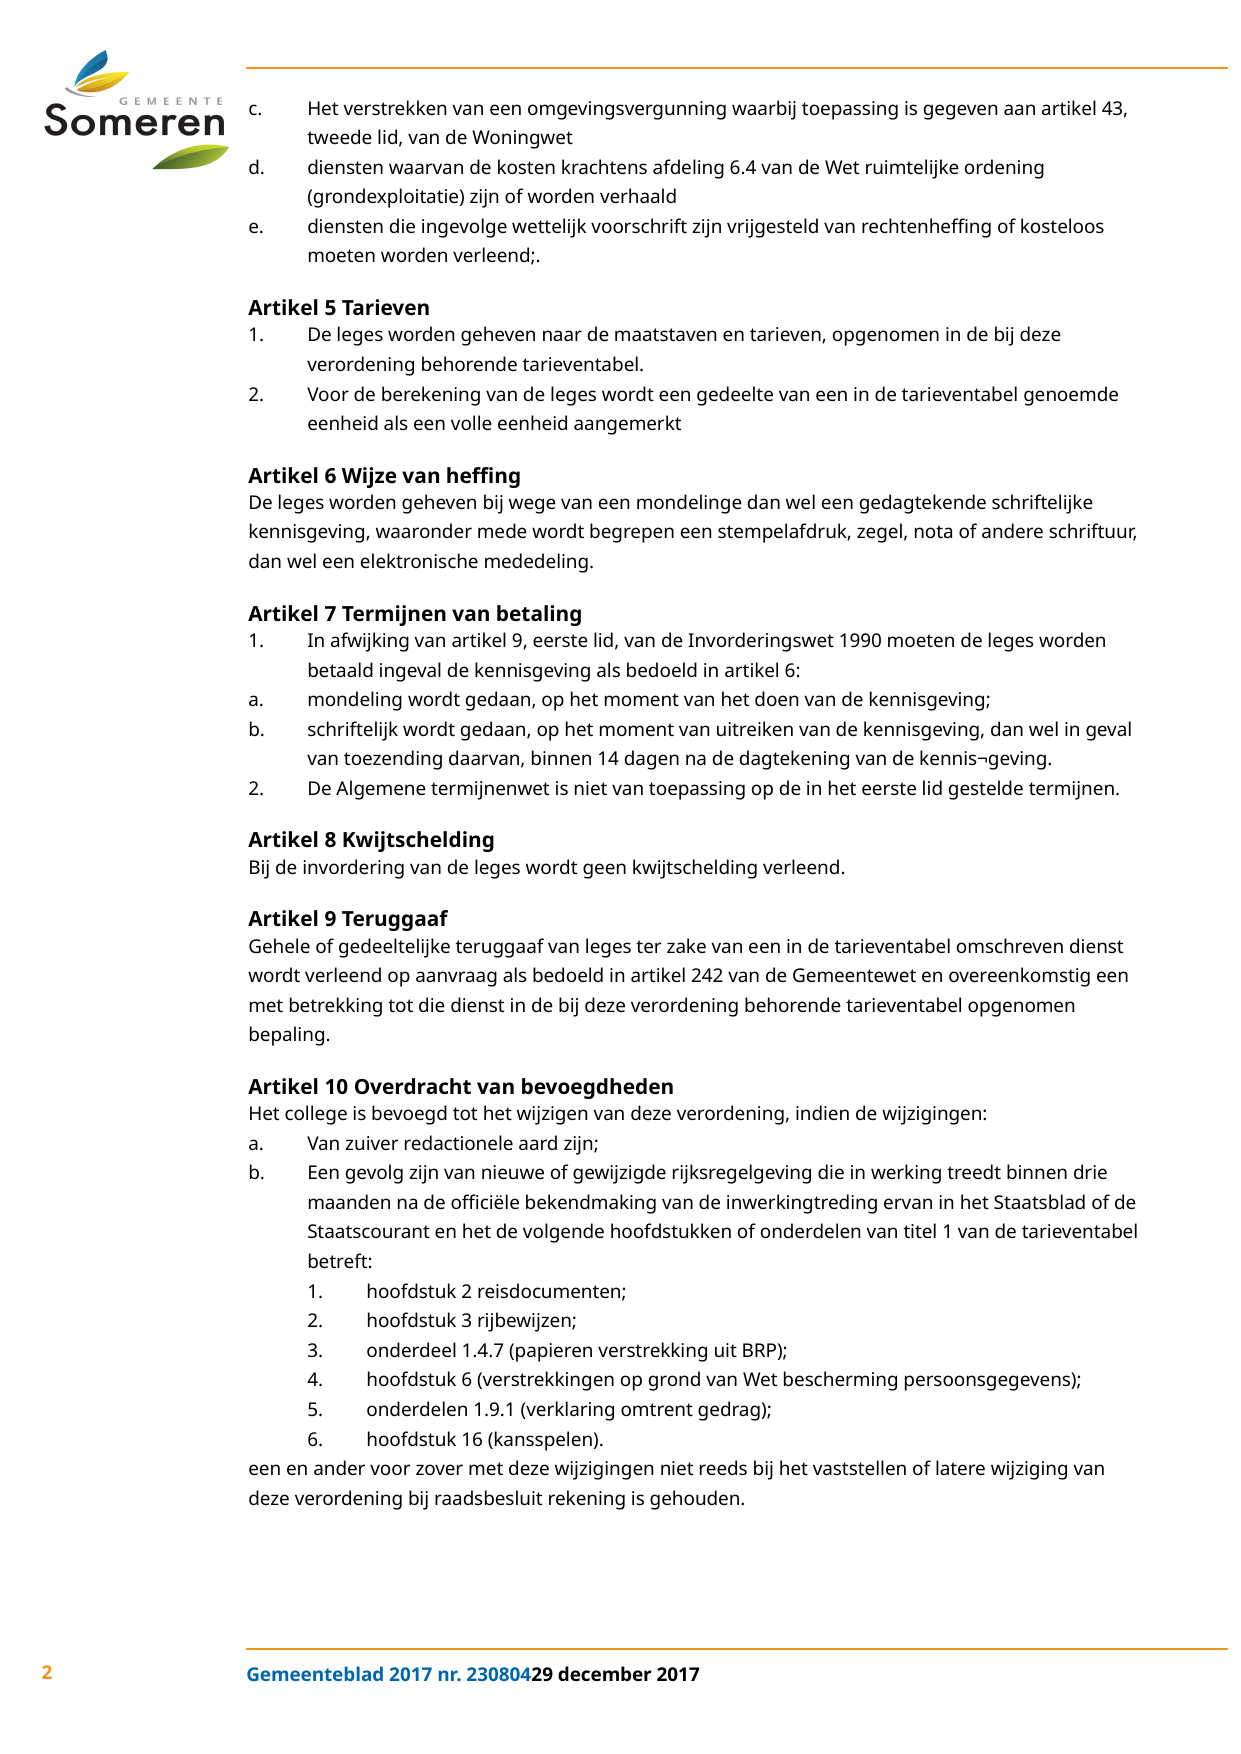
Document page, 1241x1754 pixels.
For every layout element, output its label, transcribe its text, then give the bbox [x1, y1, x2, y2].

list hoofdstuk 16 (kansspelen). [307, 1426, 1152, 1452]
text Artikel 8 Kwijtschelding [248, 826, 1152, 854]
list In afwijking van artikel 9, eerste lid, van de Invorderingswet 1990 moeten de leges worden betaald ingeval de kennisgeving als bedoeld in artikel 6: [248, 627, 1152, 682]
list Voor de berekening van de leges wordt een gedeelte van een in de tarieventabel genoemde eenheid als een volle eenheid aangemerkt [248, 381, 1152, 436]
text Artikel 9 Teruggaaf [248, 904, 1152, 933]
text Artikel 6 Wijze van heffing [248, 461, 1152, 489]
list hoofdstuk 3 rijbewijzen; [307, 1307, 1152, 1333]
list onderdeel 1.4.7 (papieren verstrekking uit BRP); [307, 1337, 1152, 1363]
text Gehele of gedeeltelijke teruggaaf van leges ter zake van een in de tarieventabel omschreven dienst wordt verleend op aanvraag als bedoeld in artikel 242 van de Gemeentewet en overeenkomstig een met betrekking tot die dienst in de bij deze verordening behorende tarieventabel opgenomen bepaling. [248, 933, 1152, 1047]
list Het verstrekken van een omgevingsvergunning waarbij toepassing is gegeven aan artikel 43, tweede lid, van de Woningwet [248, 95, 1152, 150]
list hoofdstuk 2 reisdocumenten; [307, 1278, 1152, 1304]
list Een gevolg zijn van nieuwe of gewijzigde rijksregelgeving die in werking treedt binnen drie maanden na de officiële bekendmaking van de inwerkingtreding ervan in het Staatsblad of de Staatscourant en het de volgende hoofdstukken of onderdelen van titel 1 van de tarieventabel betreft: [248, 1159, 1152, 1274]
picture [41, 47, 231, 172]
text Artikel 7 Termijnen van betaling [248, 599, 1152, 627]
list mondeling wordt gedaan, op het moment van het doen van de kennisgeving; [248, 686, 1152, 712]
text Artikel 10 Overdracht van bevoegdheden [248, 1072, 1152, 1100]
list hoofdstuk 6 (verstrekkingen op grond van Wet bescherming persoonsgegevens); [307, 1367, 1152, 1392]
list diensten waarvan de kosten krachtens afdeling 6.4 van de Wet ruimtelijke ordening (grondexploitatie) zijn of worden verhaald [248, 154, 1152, 209]
text Het college is bevoegd tot het wijzigen van deze verordening, indien de wijzigingen: [248, 1100, 1152, 1126]
list De leges worden geheven naar de maatstaven en tarieven, opgenomen in de bij deze verordening behorende tarieventabel. [248, 322, 1152, 377]
text De leges worden geheven bij wege van een mondelinge dan wel een gedagtekende schriftelijke kennisgeving, waaronder mede wordt begrepen een stempelafdruk, zegel, nota of andere schriftuur, dan wel een elektronische mededeling. [248, 489, 1152, 574]
list onderdelen 1.9.1 (verklaring omtrent gedrag); [307, 1396, 1152, 1422]
text Artikel 5 Tarieven [248, 293, 1152, 322]
list Van zuiver redactionele aard zijn; [248, 1130, 1152, 1156]
list De Algemene termijnenwet is niet van toepassing op de in het eerste lid gestelde termijnen. [248, 775, 1152, 801]
text een en ander voor zover met deze wijzigingen niet reeds bij het vaststellen of latere wijziging van deze verordening bij raadsbesluit rekening is gehouden. [248, 1455, 1152, 1511]
list schriftelijk wordt gedaan, op het moment van uitreiken van de kennisgeving, dan wel in geval van toezending daarvan, binnen 14 dagen na de dagtekening van de kennis¬geving. [248, 716, 1152, 771]
list diensten die ingevolge wettelijk voorschrift zijn vrijgesteld van rechtenheffing of kosteloos moeten worden verleend;. [248, 213, 1152, 268]
text Bij de invordering van de leges wordt geen kwijtschelding verleend. [248, 854, 1152, 880]
